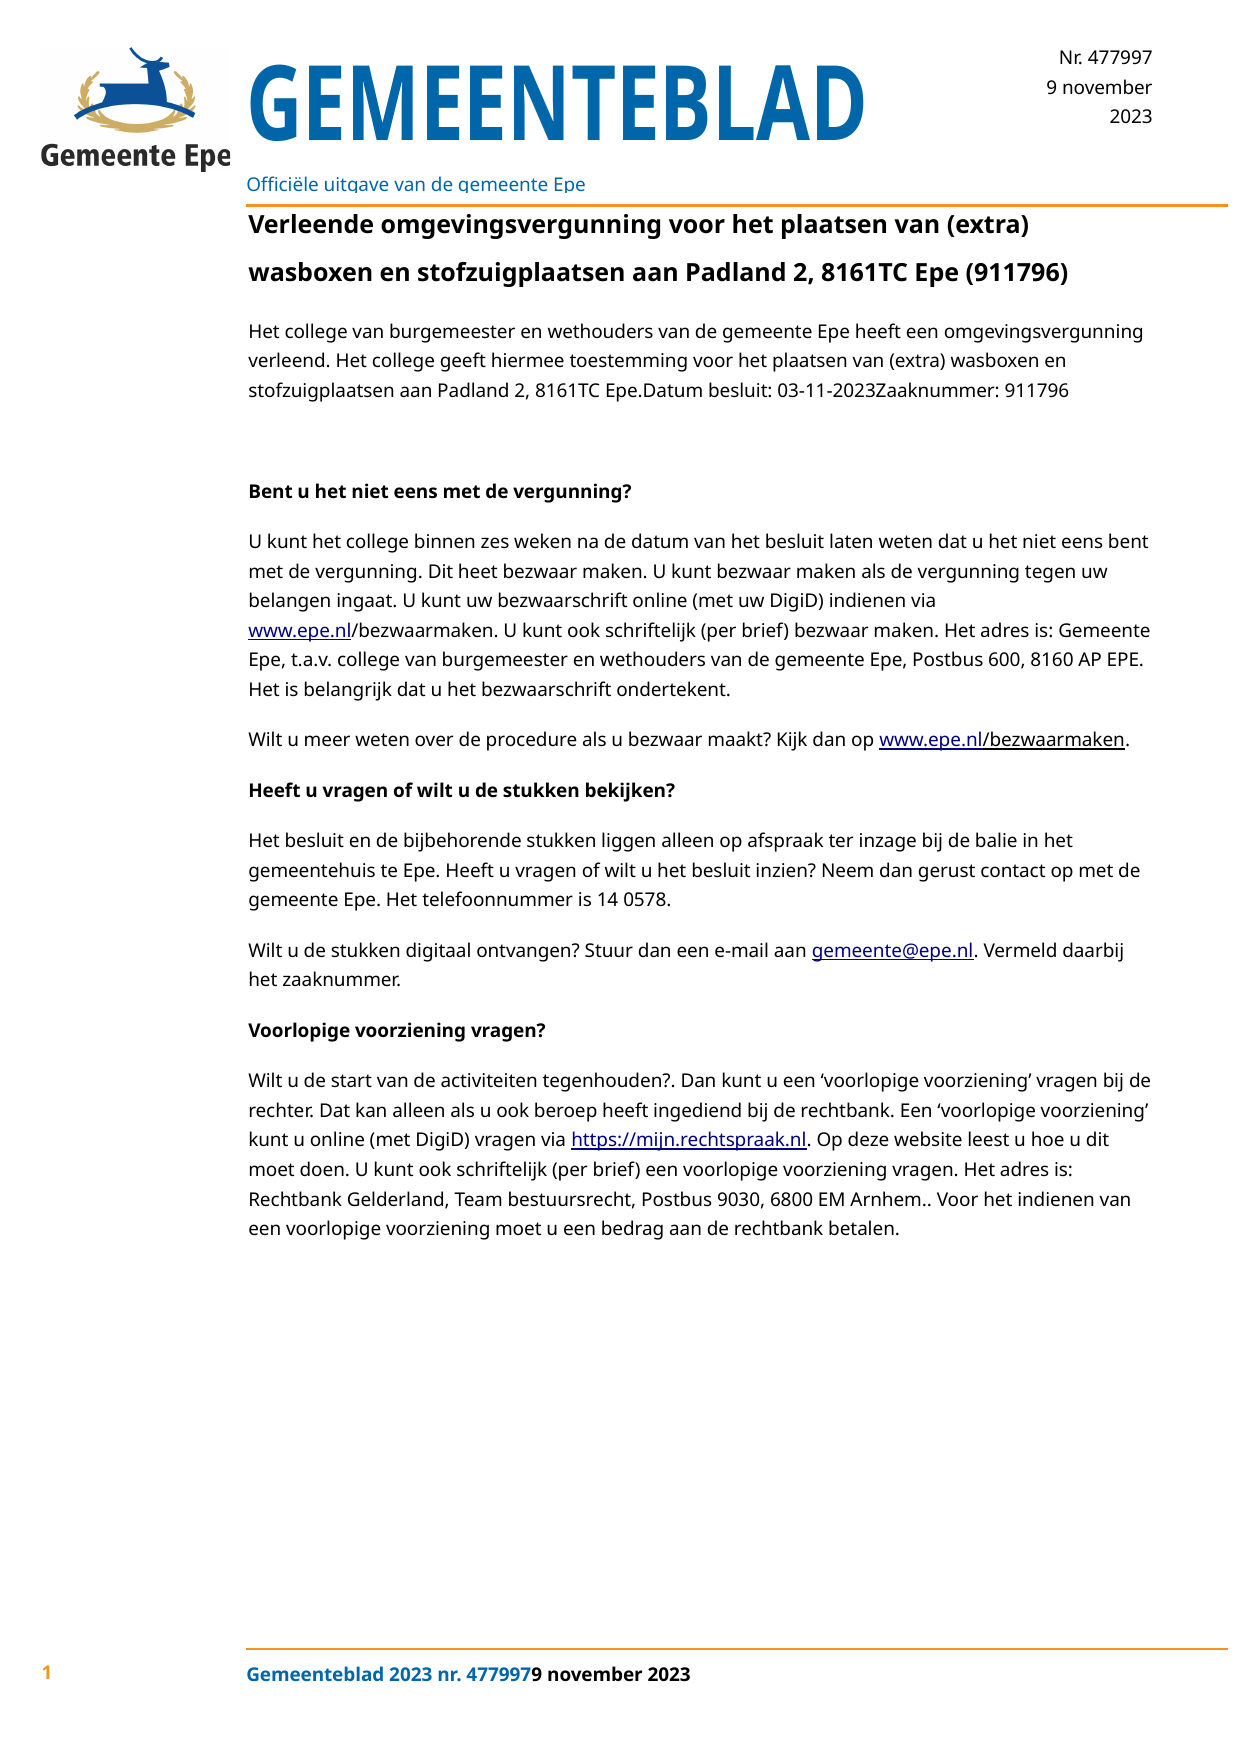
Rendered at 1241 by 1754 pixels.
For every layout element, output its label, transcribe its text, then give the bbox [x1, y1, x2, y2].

text Verleende omgevingsvergunning voor het plaatsen van (extra) wasboxen en stofzuigplaatsen aan Padland 2, 8161TC Epe (911796) [248, 207, 1152, 288]
text Het college van burgemeester en wethouders van de gemeente Epe heeft een omgevingsvergunning verleend. Het college geeft hiermee toestemming voor het plaatsen van (extra) wasboxen en stofzuigplaatsen aan Padland 2, 8161TC Epe.Datum besluit: 03-11-2023Zaaknummer: 911796 [248, 318, 1152, 403]
text Wilt u de start van de activiteiten tegenhouden?. Dan kunt u een ‘voorlopige voorziening’ vragen bij de rechter. Dat kan alleen als u ook beroep heeft ingediend bij de rechtbank. Een ‘voorlopige voorziening’ kunt u online (met DigiD) vragen via https://mijn.rechtspraak.nl. Op deze website leest u hoe u dit moet doen. U kunt ook schriftelijk (per brief) een voorlopige voorziening vragen. Het adres is: Rechtbank Gelderland, Team bestuursrecht, Postbus 9030, 6800 EM Arnhem.. Voor het indienen van een voorlopige voorziening moet u een bedrag aan de rechtbank betalen. [248, 1067, 1152, 1241]
text Heeft u vragen of wilt u de stukken bekijken? [248, 777, 1152, 803]
picture [41, 47, 231, 172]
text Wilt u de stukken digitaal ontvangen? Stuur dan een e-mail aan gemeente@epe.nl. Vermeld daarbij het zaaknummer. [248, 937, 1152, 992]
text Voorlopige voorziening vragen? [248, 1017, 1152, 1043]
text Bent u het niet eens met de vergunning? [248, 478, 1152, 504]
text Het besluit en de bijbehorende stukken liggen alleen op afspraak ter inzage bij de balie in het gemeentehuis te Epe. Heeft u vragen of wilt u het besluit inzien? Neem dan gerust contact op met de gemeente Epe. Het telefoonnummer is 14 0578. [248, 827, 1152, 912]
text U kunt het college binnen zes weken na de datum van het besluit laten weten dat u het niet eens bent met de vergunning. Dit heet bezwaar maken. U kunt bezwaar maken als de vergunning tegen uw belangen ingaat. U kunt uw bezwaarschrift online (met uw DigiD) indienen via www.epe.nl/bezwaarmaken. U kunt ook schriftelijk (per brief) bezwaar maken. Het adres is: Gemeente Epe, t.a.v. college van burgemeester en wethouders van de gemeente Epe, Postbus 600, 8160 AP EPE. Het is belangrijk dat u het bezwaarschrift ondertekent. [248, 528, 1152, 702]
text Wilt u meer weten over de procedure als u bezwaar maakt? Kijk dan op www.epe.nl/bezwaarmaken. [248, 727, 1152, 752]
